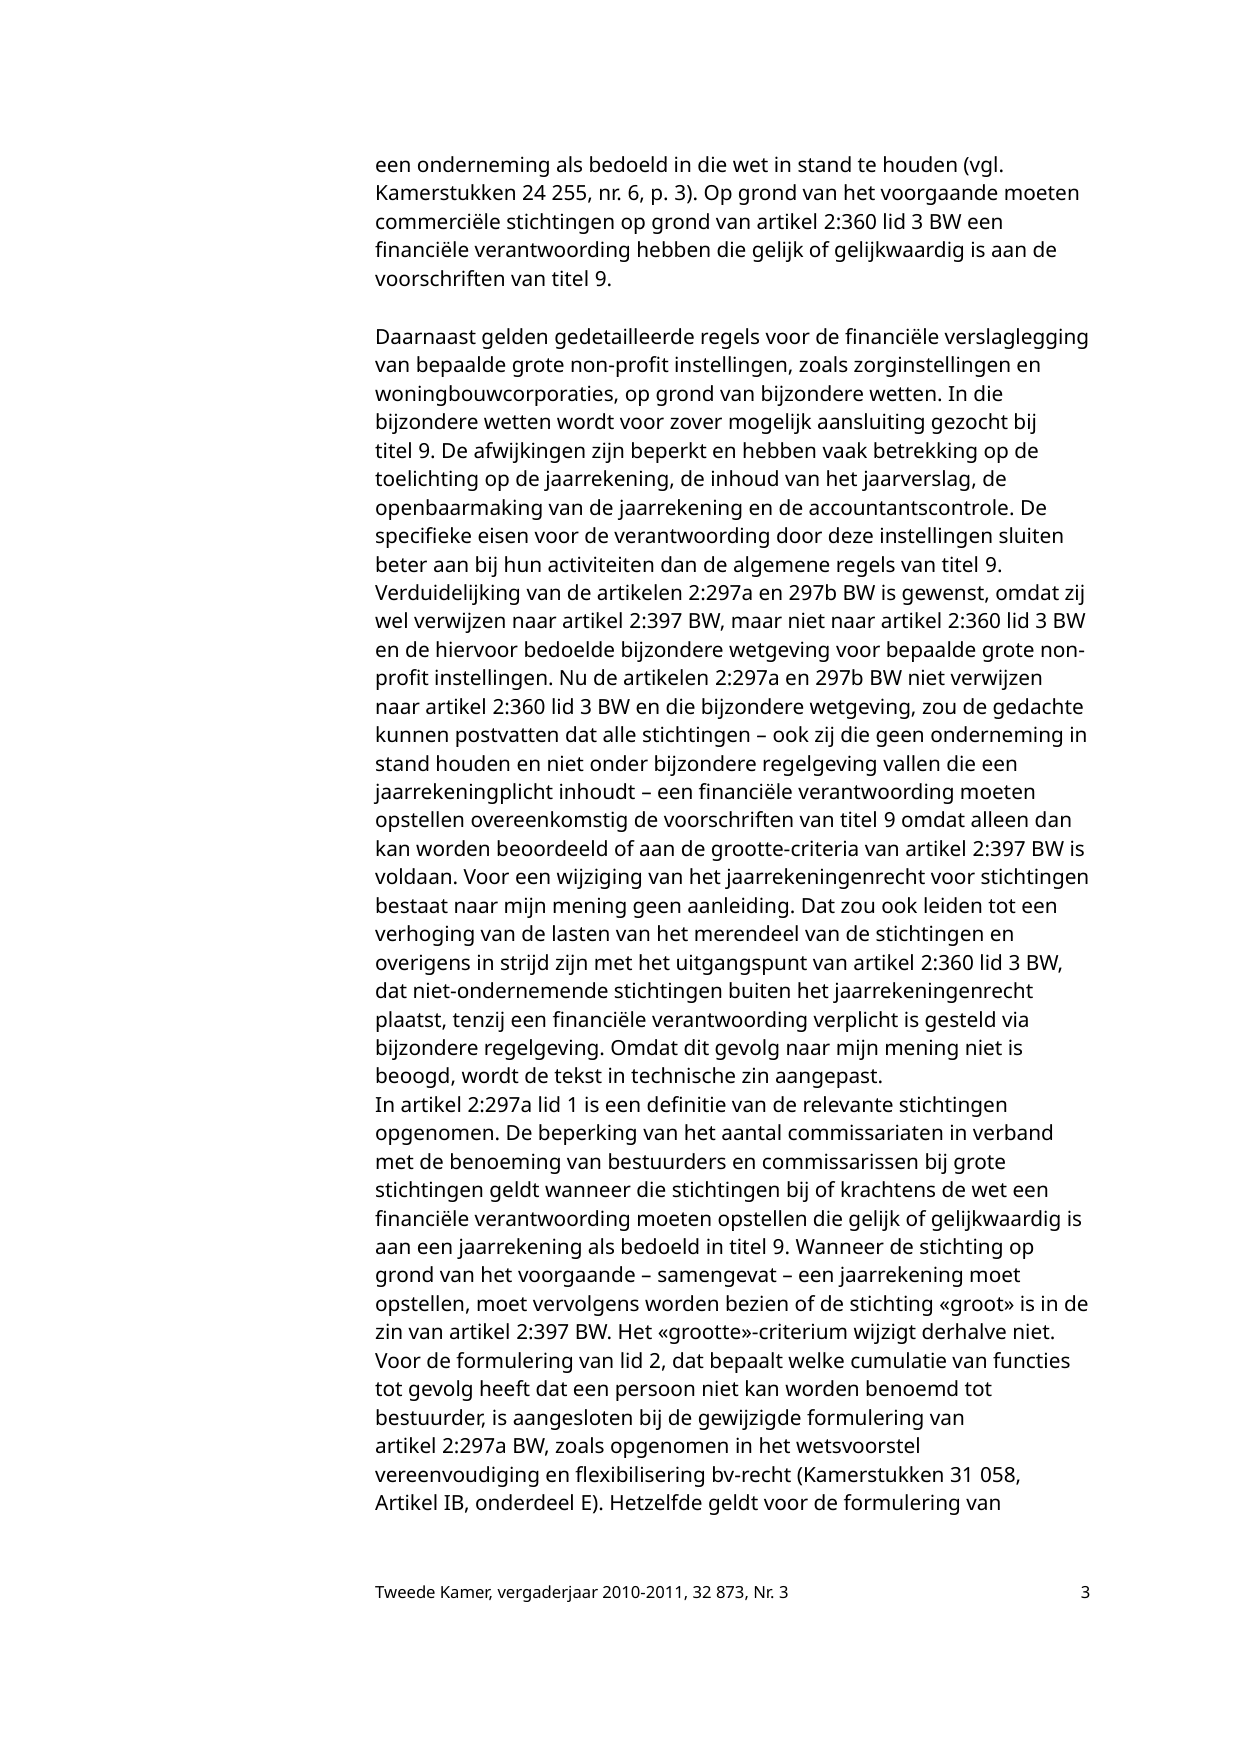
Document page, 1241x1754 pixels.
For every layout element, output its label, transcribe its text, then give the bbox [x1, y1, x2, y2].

text In artikel 2:297a lid 1 is een definitie van de relevante stichtingen opgenomen. De beperking van het aantal commissariaten in verband met de benoeming van bestuurders en commissarissen bij grote stichtingen geldt wanneer die stichtingen bij of krachtens de wet een financiële verantwoording moeten opstellen die gelijk of gelijkwaardig is aan een jaarrekening als bedoeld in titel 9. Wanneer de stichting op grond van het voorgaande – samengevat – een jaarrekening moet opstellen, moet vervolgens worden bezien of de stichting «groot» is in de zin van artikel 2:397 BW. Het «grootte»-criterium wijzigt derhalve niet. Voor de formulering van lid 2, dat bepaalt welke cumulatie van functies tot gevolg heeft dat een persoon niet kan worden benoemd tot bestuurder, is aangesloten bij de gewijzigde formulering van artikel 2:297a BW, zoals opgenomen in het wetsvoorstel vereenvoudiging en flexibilisering bv-recht (Kamerstukken 31 058, Artikel IB, onderdeel E). Hetzelfde geldt voor de formulering van [375, 1090, 1090, 1517]
text Verduidelijking van de artikelen 2:297a en 297b BW is gewenst, omdat zij wel verwijzen naar artikel 2:397 BW, maar niet naar artikel 2:360 lid 3 BW en de hiervoor bedoelde bijzondere wetgeving voor bepaalde grote non-profit instellingen. Nu de artikelen 2:297a en 297b BW niet verwijzen naar artikel 2:360 lid 3 BW en die bijzondere wetgeving, zou de gedachte kunnen postvatten dat alle stichtingen – ook zij die geen onderneming in stand houden en niet onder bijzondere regelgeving vallen die een jaarrekeningplicht inhoudt – een financiële verantwoording moeten opstellen overeenkomstig de voorschriften van titel 9 omdat alleen dan kan worden beoordeeld of aan de grootte-criteria van artikel 2:397 BW is voldaan. Voor een wijziging van het jaarrekeningenrecht voor stichtingen bestaat naar mijn mening geen aanleiding. Dat zou ook leiden tot een verhoging van de lasten van het merendeel van de stichtingen en overigens in strijd zijn met het uitgangspunt van artikel 2:360 lid 3 BW, dat niet-ondernemende stichtingen buiten het jaarrekeningenrecht plaatst, tenzij een financiële verantwoording verplicht is gesteld via bijzondere regelgeving. Omdat dit gevolg naar mijn mening niet is beoogd, wordt de tekst in technische zin aangepast. [375, 578, 1090, 1090]
text een onderneming als bedoeld in die wet in stand te houden (vgl. Kamerstukken 24 255, nr. 6, p. 3). Op grond van het voorgaande moeten commerciële stichtingen op grond van artikel 2:360 lid 3 BW een financiële verantwoording hebben die gelijk of gelijkwaardig is aan de voorschriften van titel 9. [375, 150, 1090, 292]
text Daarnaast gelden gedetailleerde regels voor de financiële verslaglegging van bepaalde grote non-profit instellingen, zoals zorginstellingen en woningbouwcorporaties, op grond van bijzondere wetten. In die bijzondere wetten wordt voor zover mogelijk aansluiting gezocht bij titel 9. De afwijkingen zijn beperkt en hebben vaak betrekking op de toelichting op de jaarrekening, de inhoud van het jaarverslag, de openbaarmaking van de jaarrekening en de accountantscontrole. De specifieke eisen voor de verantwoording door deze instellingen sluiten beter aan bij hun activiteiten dan de algemene regels van titel 9. [375, 322, 1090, 578]
